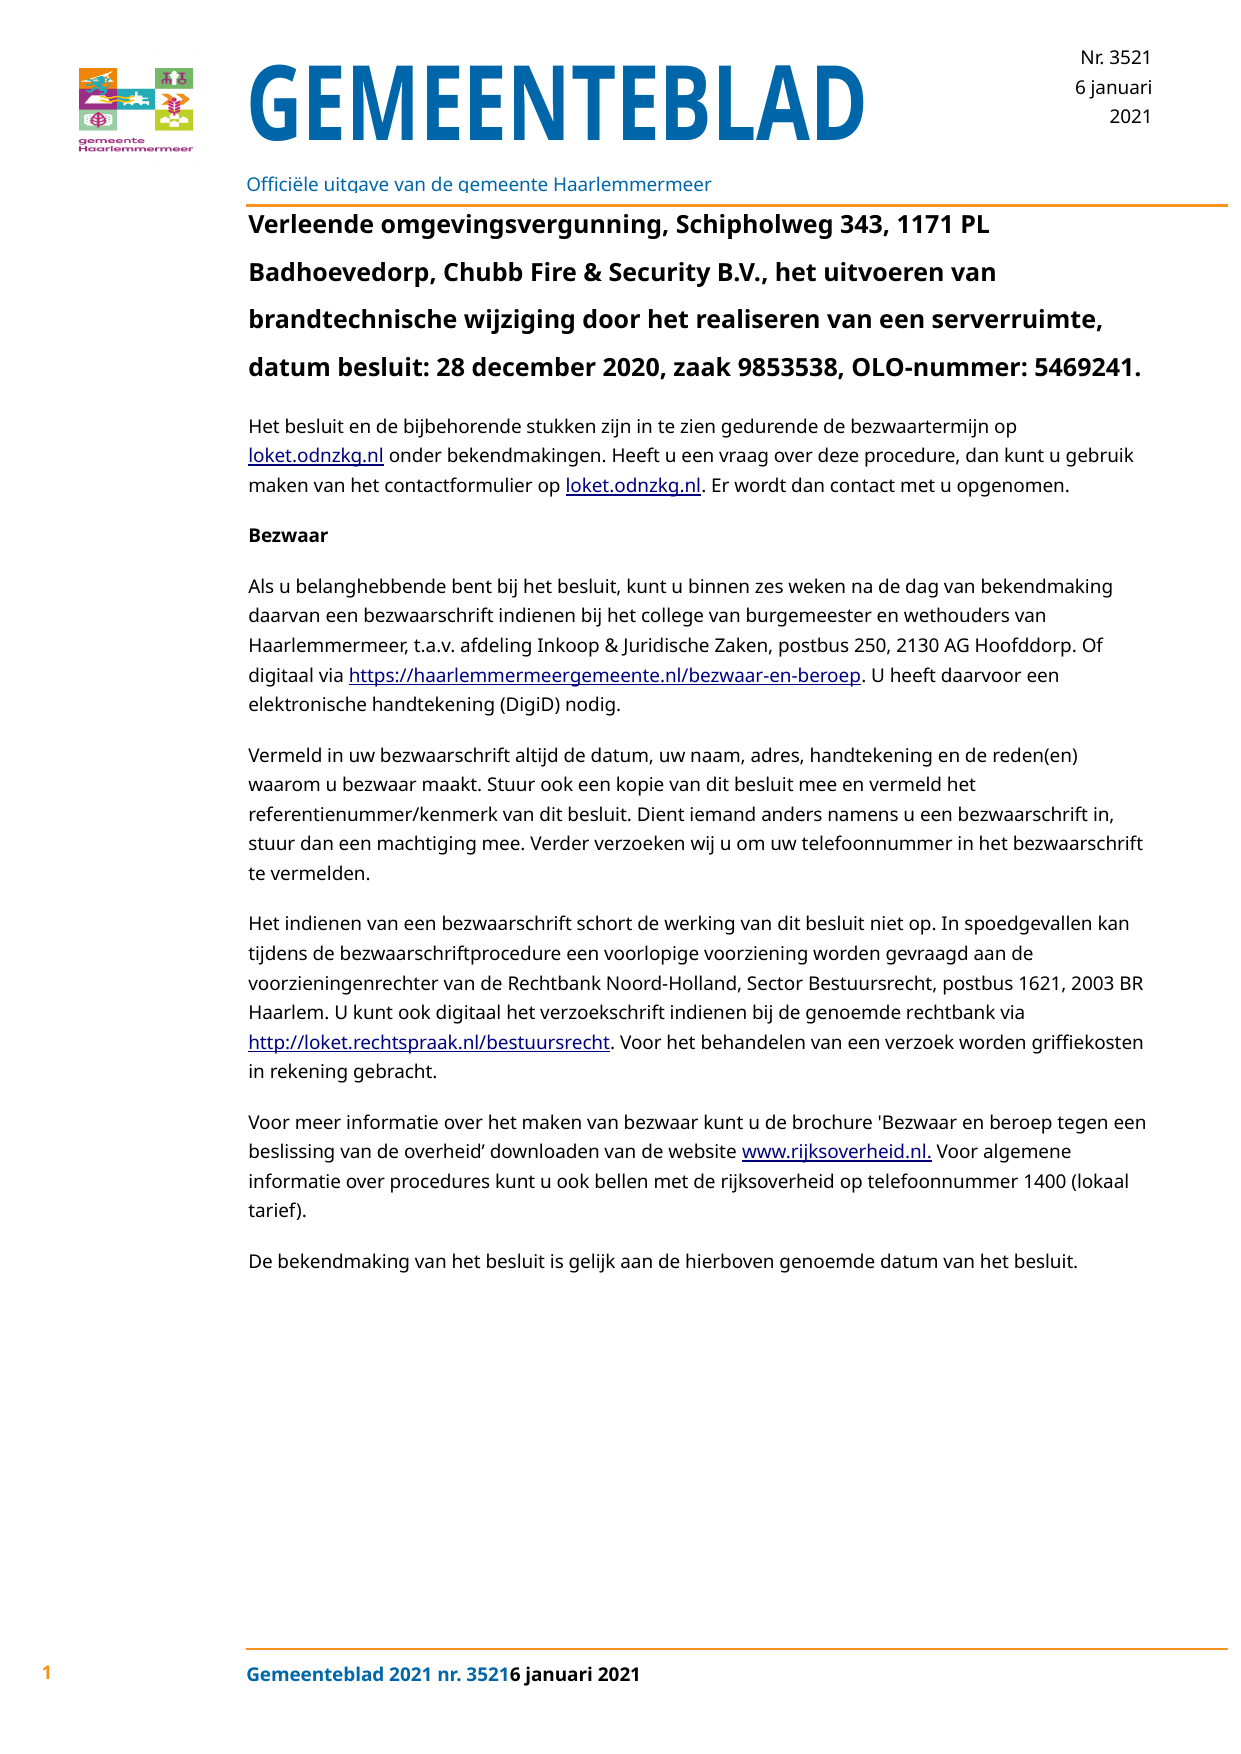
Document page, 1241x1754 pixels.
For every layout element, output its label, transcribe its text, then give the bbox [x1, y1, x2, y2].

text Vermeld in uw bezwaarschrift altijd de datum, uw naam, adres, handtekening en de reden(en) waarom u bezwaar maakt. Stuur ook een kopie van dit besluit mee en vermeld het referentienummer/kenmerk van dit besluit. Dient iemand anders namens u een bezwaarschrift in, stuur dan een machtiging mee. Verder verzoeken wij u om uw telefoonnummer in het bezwaarschrift te vermelden. [248, 742, 1152, 886]
text De bekendmaking van het besluit is gelijk aan de hierboven genoemde datum van het besluit. [248, 1248, 1152, 1274]
text Het indienen van een bezwaarschrift schort de werking van dit besluit niet op. In spoedgevallen kan tijdens de bezwaarschriftprocedure een voorlopige voorziening worden gevraagd aan de voorzieningenrechter van de Rechtbank Noord-Holland, Sector Bestuursrecht, postbus 1621, 2003 BR Haarlem. U kunt ook digitaal het verzoekschrift indienen bij de genoemde rechtbank via http://loket.rechtspraak.nl/bestuursrecht. Voor het behandelen van een verzoek worden griffiekosten in rekening gebracht. [248, 911, 1152, 1084]
text Als u belanghebbende bent bij het besluit, kunt u binnen zes weken na de dag van bekendmaking daarvan een bezwaarschrift indienen bij het college van burgemeester en wethouders van Haarlemmermeer, t.a.v. afdeling Inkoop & Juridische Zaken, postbus 250, 2130 AG Hoofddorp. Of digitaal via https://haarlemmermeergemeente.nl/bezwaar-en-beroep. U heeft daarvoor een elektronische handtekening (DigiD) nodig. [248, 573, 1152, 717]
picture [41, 47, 231, 172]
text Het besluit en de bijbehorende stukken zijn in te zien gedurende de bezwaartermijn op loket.odnzkg.nl onder bekendmakingen. Heeft u een vraag over deze procedure, dan kunt u gebruik maken van het contactformulier op loket.odnzkg.nl. Er wordt dan contact met u opgenomen. [248, 413, 1152, 498]
text Verleende omgevingsvergunning, Schipholweg 343, 1171 PL Badhoevedorp, Chubb Fire & Security B.V., het uitvoeren van brandtechnische wijziging door het realiseren van een serverruimte, datum besluit: 28 december 2020, zaak 9853538, OLO-nummer: 5469241. [248, 207, 1152, 384]
text Bezwaar [248, 523, 1152, 548]
text Voor meer informatie over het maken van bezwaar kunt u de brochure 'Bezwaar en beroep tegen een beslissing van de overheid’ downloaden van de website www.rijksoverheid.nl. Voor algemene informatie over procedures kunt u ook bellen met de rijksoverheid op telefoonnummer 1400 (lokaal tarief). [248, 1109, 1152, 1223]
